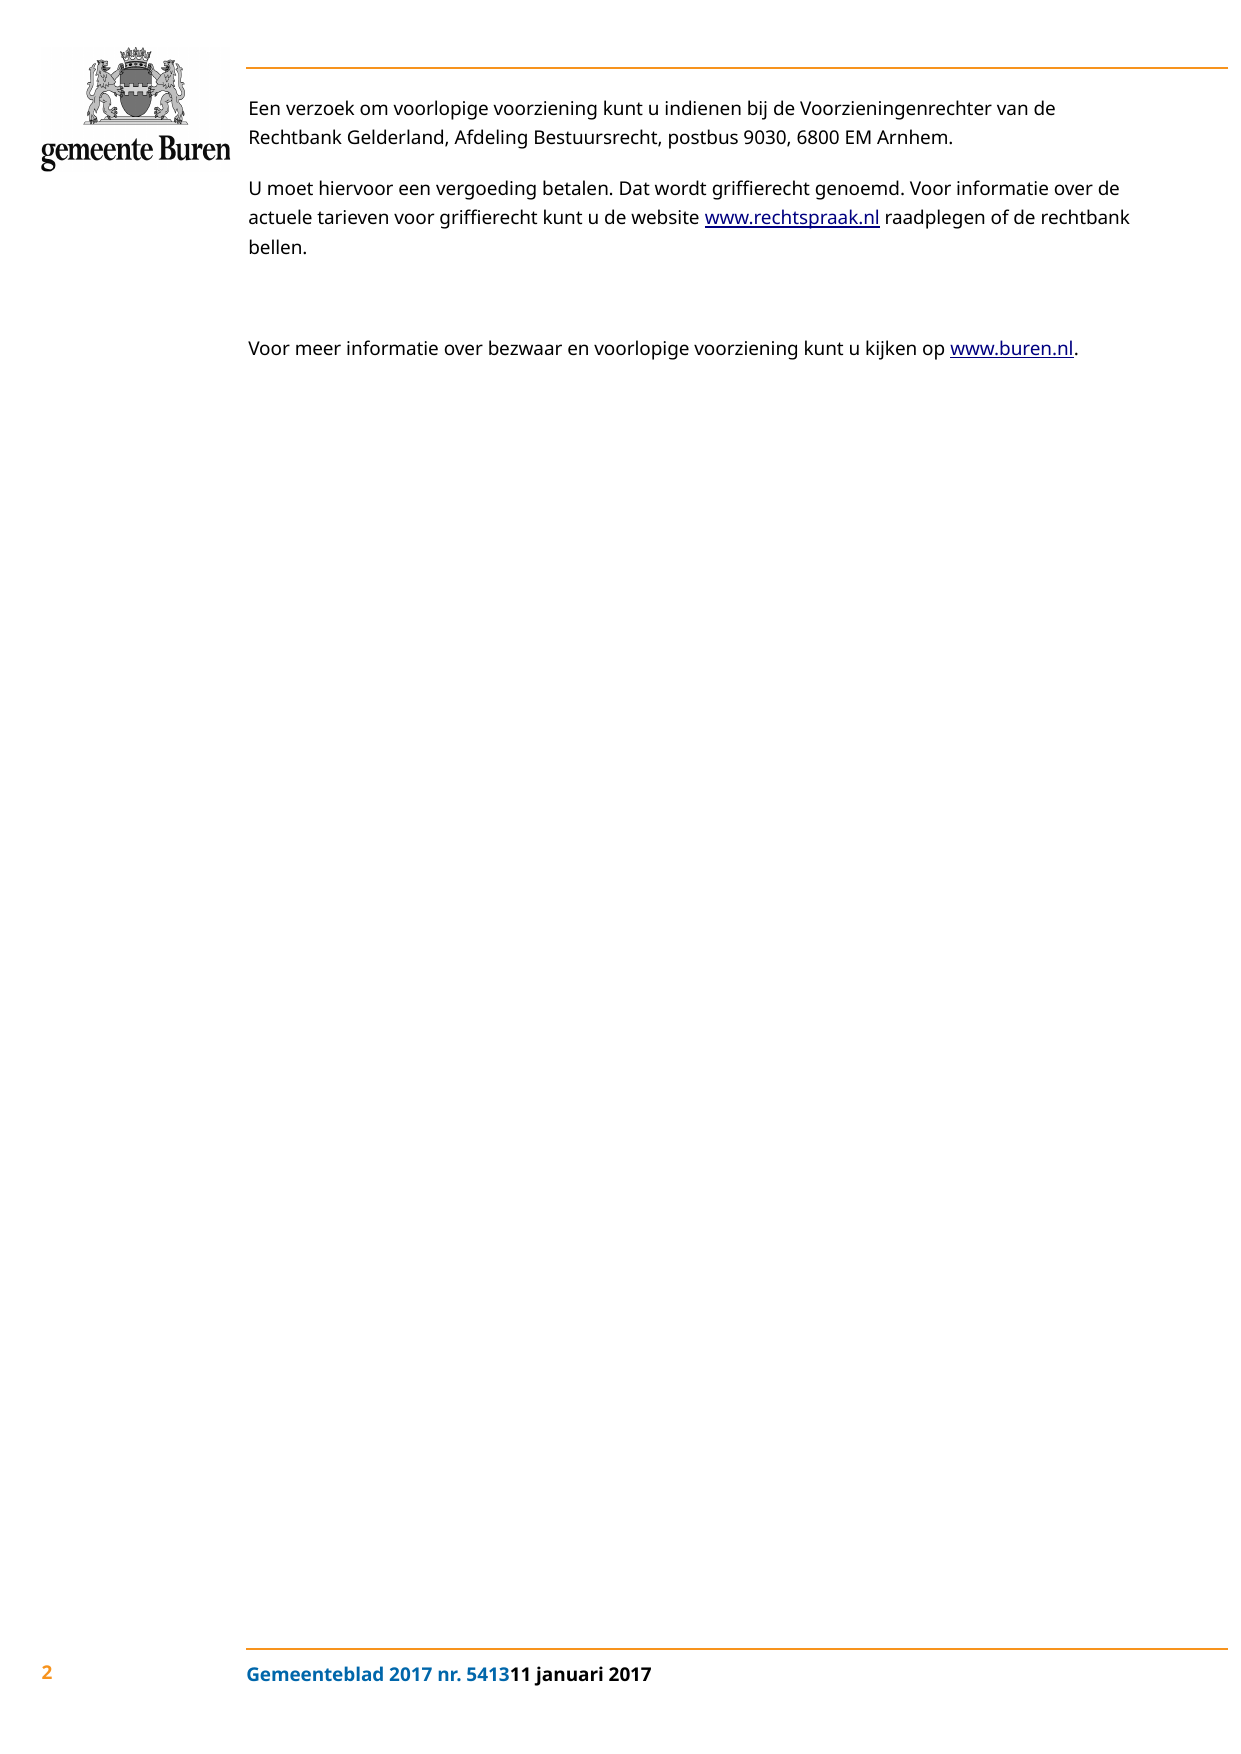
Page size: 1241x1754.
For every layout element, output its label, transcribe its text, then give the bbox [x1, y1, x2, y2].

text U moet hiervoor een vergoeding betalen. Dat wordt griffierecht genoemd. Voor informatie over de actuele tarieven voor griffierecht kunt u de website www.rechtspraak.nl raadplegen of de rechtbank bellen. [248, 175, 1152, 260]
text Voor meer informatie over bezwaar en voorlopige voorziening kunt u kijken op www.buren.nl. [248, 335, 1152, 361]
picture [41, 47, 231, 172]
text Een verzoek om voorlopige voorziening kunt u indienen bij de Voorzieningenrechter van de Rechtbank Gelderland, Afdeling Bestuursrecht, postbus 9030, 6800 EM Arnhem. [248, 95, 1152, 150]
